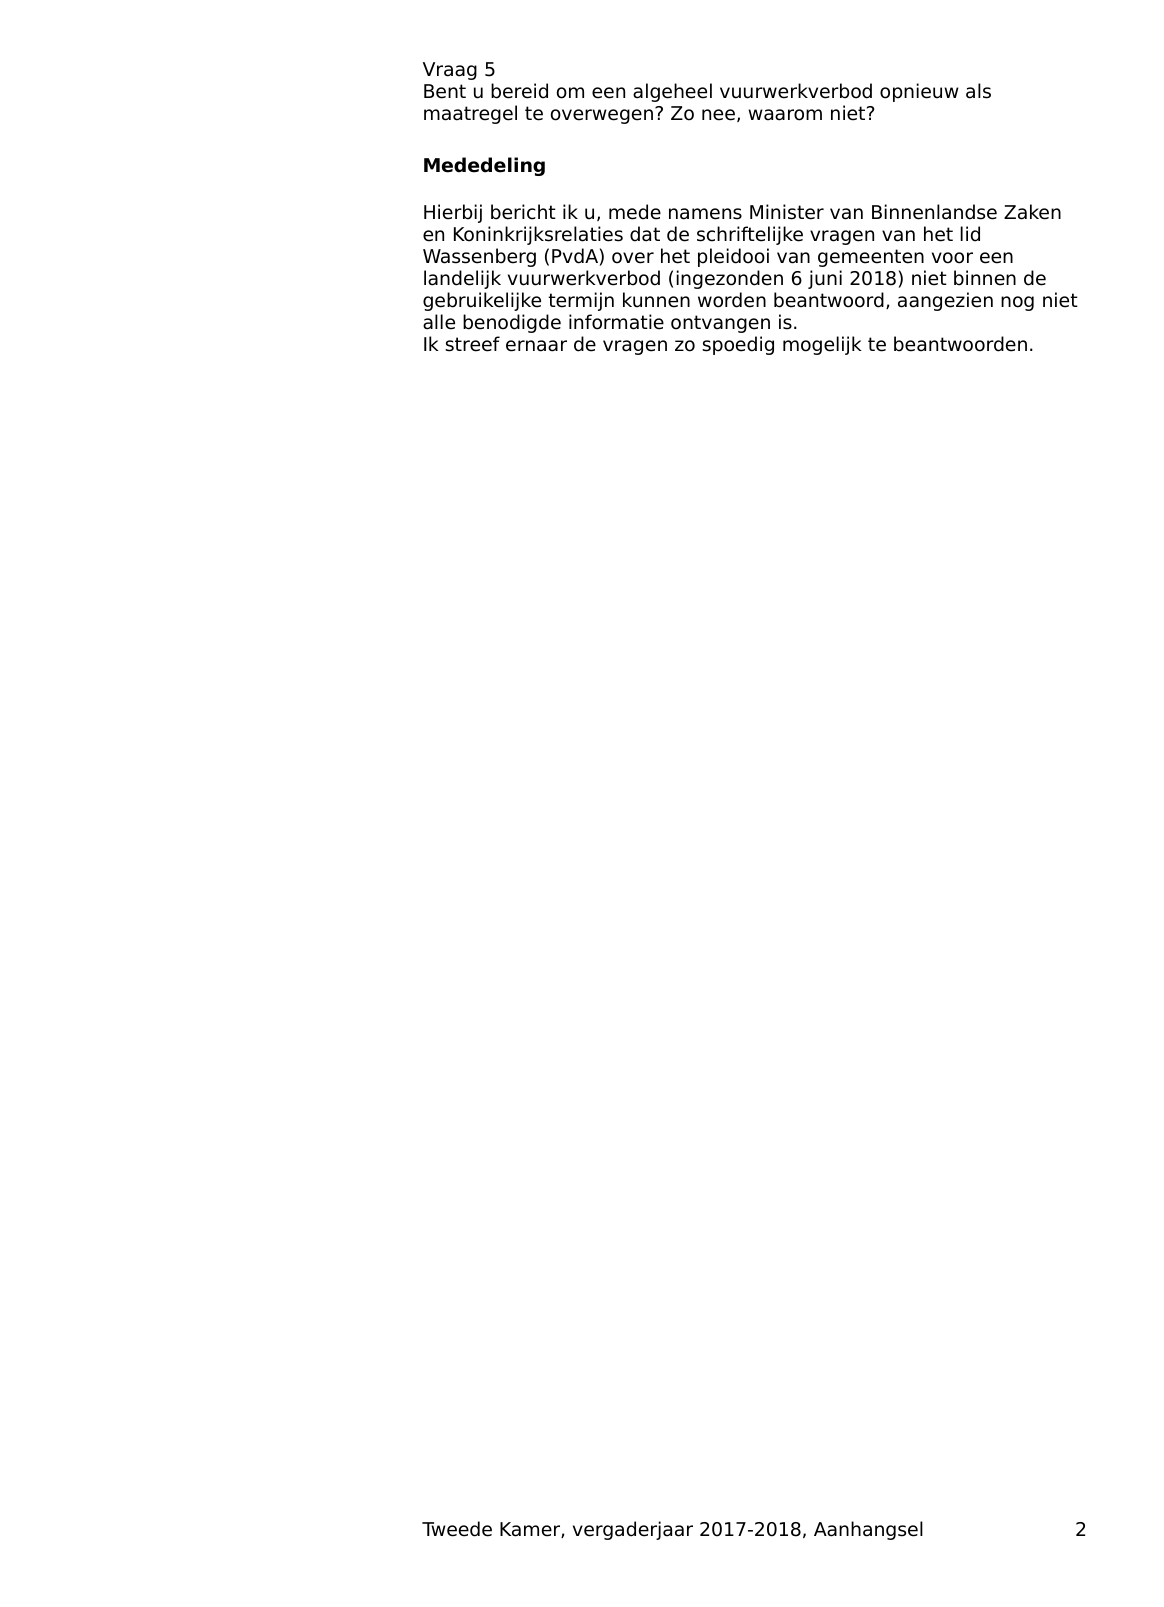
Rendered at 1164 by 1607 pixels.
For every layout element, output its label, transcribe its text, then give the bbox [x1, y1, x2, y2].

text Hierbij bericht ik u, mede namens Minister van Binnenlandse Zaken en Koninkrijksrelaties dat de schriftelijke vragen van het lid Wassenberg (PvdA) over het pleidooi van gemeenten voor een landelijk vuurwerkverbod (ingezonden 6 juni 2018) niet binnen de gebruikelijke termijn kunnen worden beantwoord, aangezien nog niet alle benodigde informatie ontvangen is. [422, 202, 1087, 334]
subtitle Mededeling [422, 155, 1087, 177]
text Bent u bereid om een algeheel vuurwerkverbod opnieuw als maatregel te overwegen? Zo nee, waarom niet? [422, 81, 1087, 125]
text Vraag 5 [422, 59, 1087, 81]
text Ik streef ernaar de vragen zo spoedig mogelijk te beantwoorden. [422, 334, 1087, 356]
